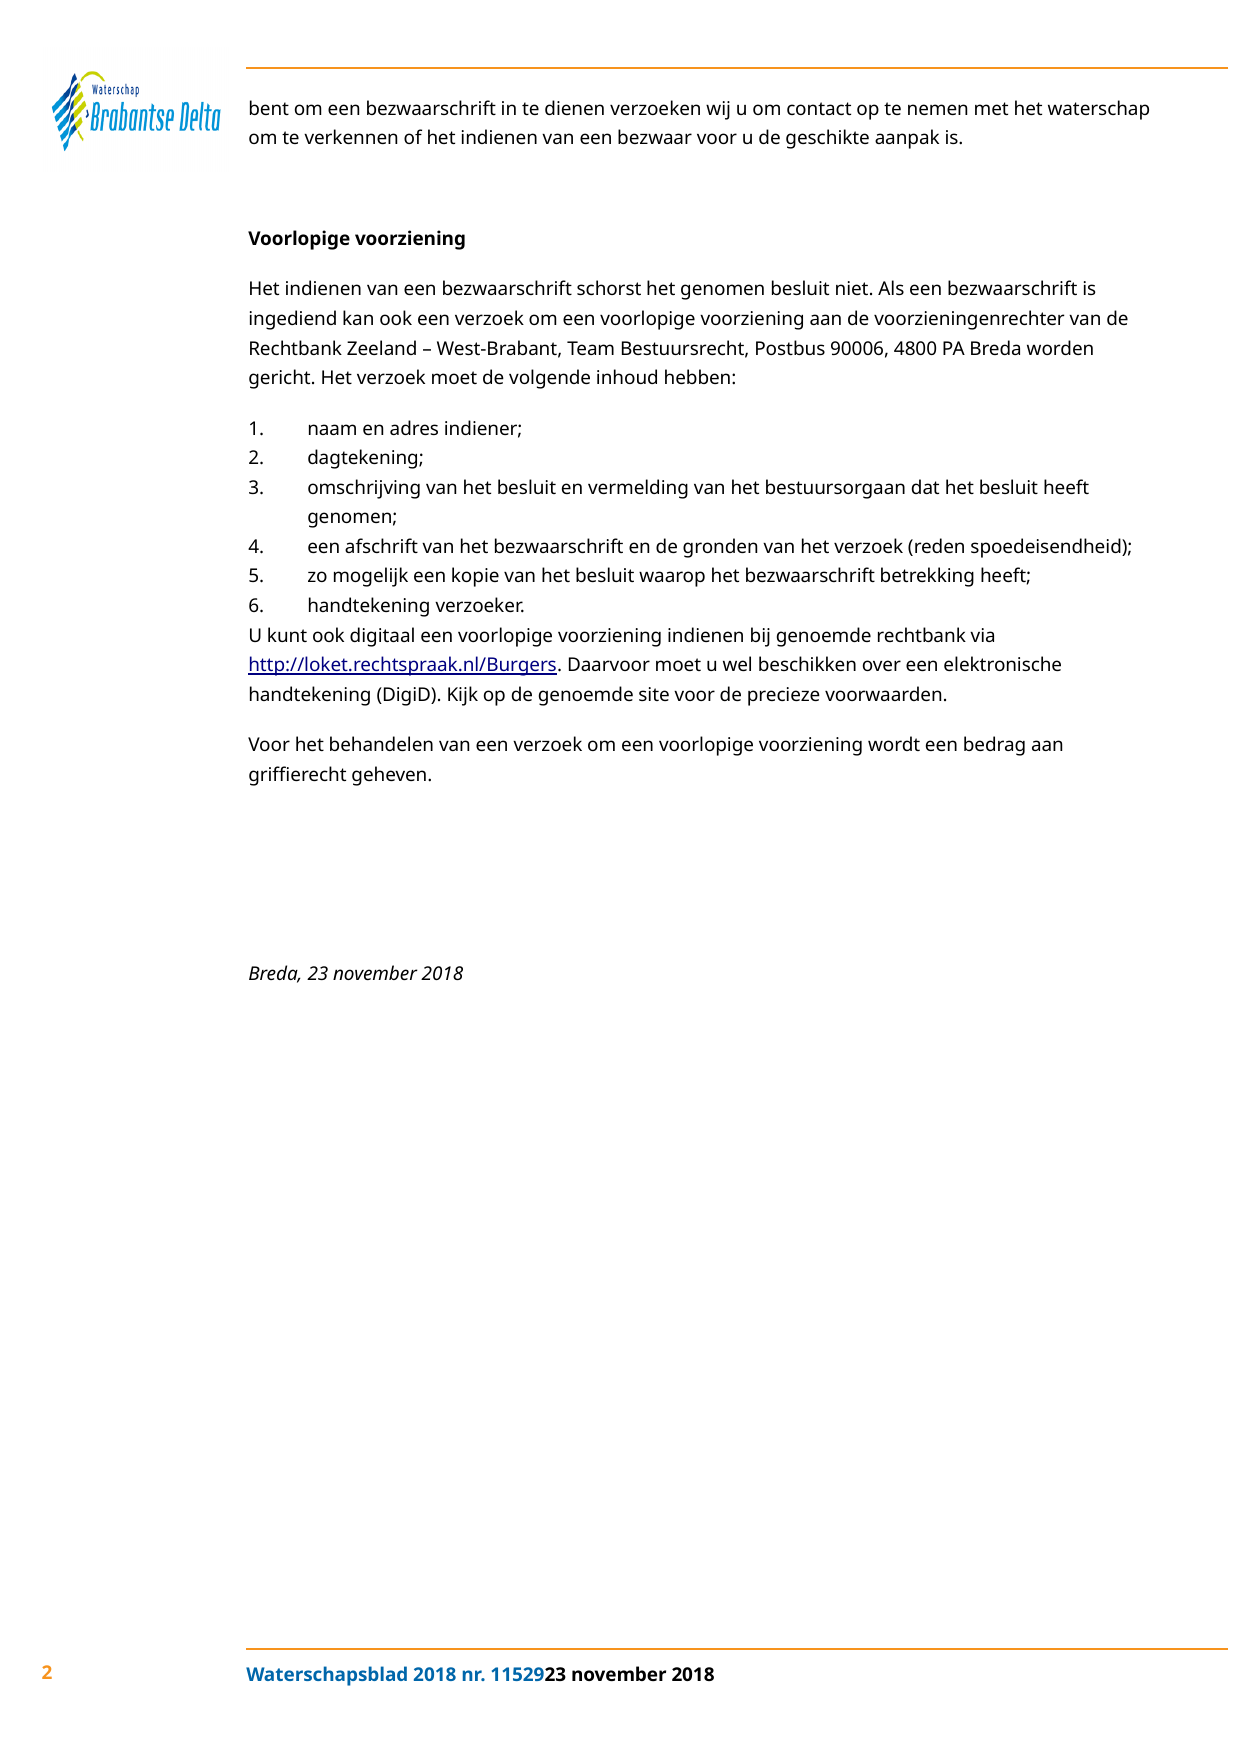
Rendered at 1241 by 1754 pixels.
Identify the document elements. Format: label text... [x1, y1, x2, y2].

list een afschrift van het bezwaarschrift en de gronden van het verzoek (reden spoedeisendheid); [248, 533, 1152, 559]
list dagtekening; [248, 444, 1152, 470]
text U kunt ook digitaal een voorlopige voorziening indienen bij genoemde rechtbank via http://loket.rechtspraak.nl/Burgers. Daarvoor moet u wel beschikken over een elektronische handtekening (DigiD). Kijk op de genoemde site voor de precieze voorwaarden. [248, 622, 1152, 707]
picture [41, 47, 231, 172]
text Voor het behandelen van een verzoek om een voorlopige voorziening wordt een bedrag aan griffierecht geheven. [248, 731, 1152, 787]
list handtekening verzoeker. [248, 592, 1152, 618]
text Voorlopige voorziening [248, 225, 1152, 251]
list naam en adres indiener; [248, 415, 1152, 441]
text Breda, 23 november 2018 [248, 960, 1152, 986]
text bent om een bezwaarschrift in te dienen verzoeken wij u om contact op te nemen met het waterschap om te verkennen of het indienen van een bezwaar voor u de geschikte aanpak is. [248, 95, 1152, 150]
list zo mogelijk een kopie van het besluit waarop het bezwaarschrift betrekking heeft; [248, 563, 1152, 588]
text Het indienen van een bezwaarschrift schorst het genomen besluit niet. Als een bezwaarschrift is ingediend kan ook een verzoek om een voorlopige voorziening aan de voorzieningenrechter van de Rechtbank Zeeland – West-Brabant, Team Bestuursrecht, Postbus 90006, 4800 PA Breda worden gericht. Het verzoek moet de volgende inhoud hebben: [248, 276, 1152, 390]
list omschrijving van het besluit en vermelding van het bestuursorgaan dat het besluit heeft genomen; [248, 474, 1152, 529]
